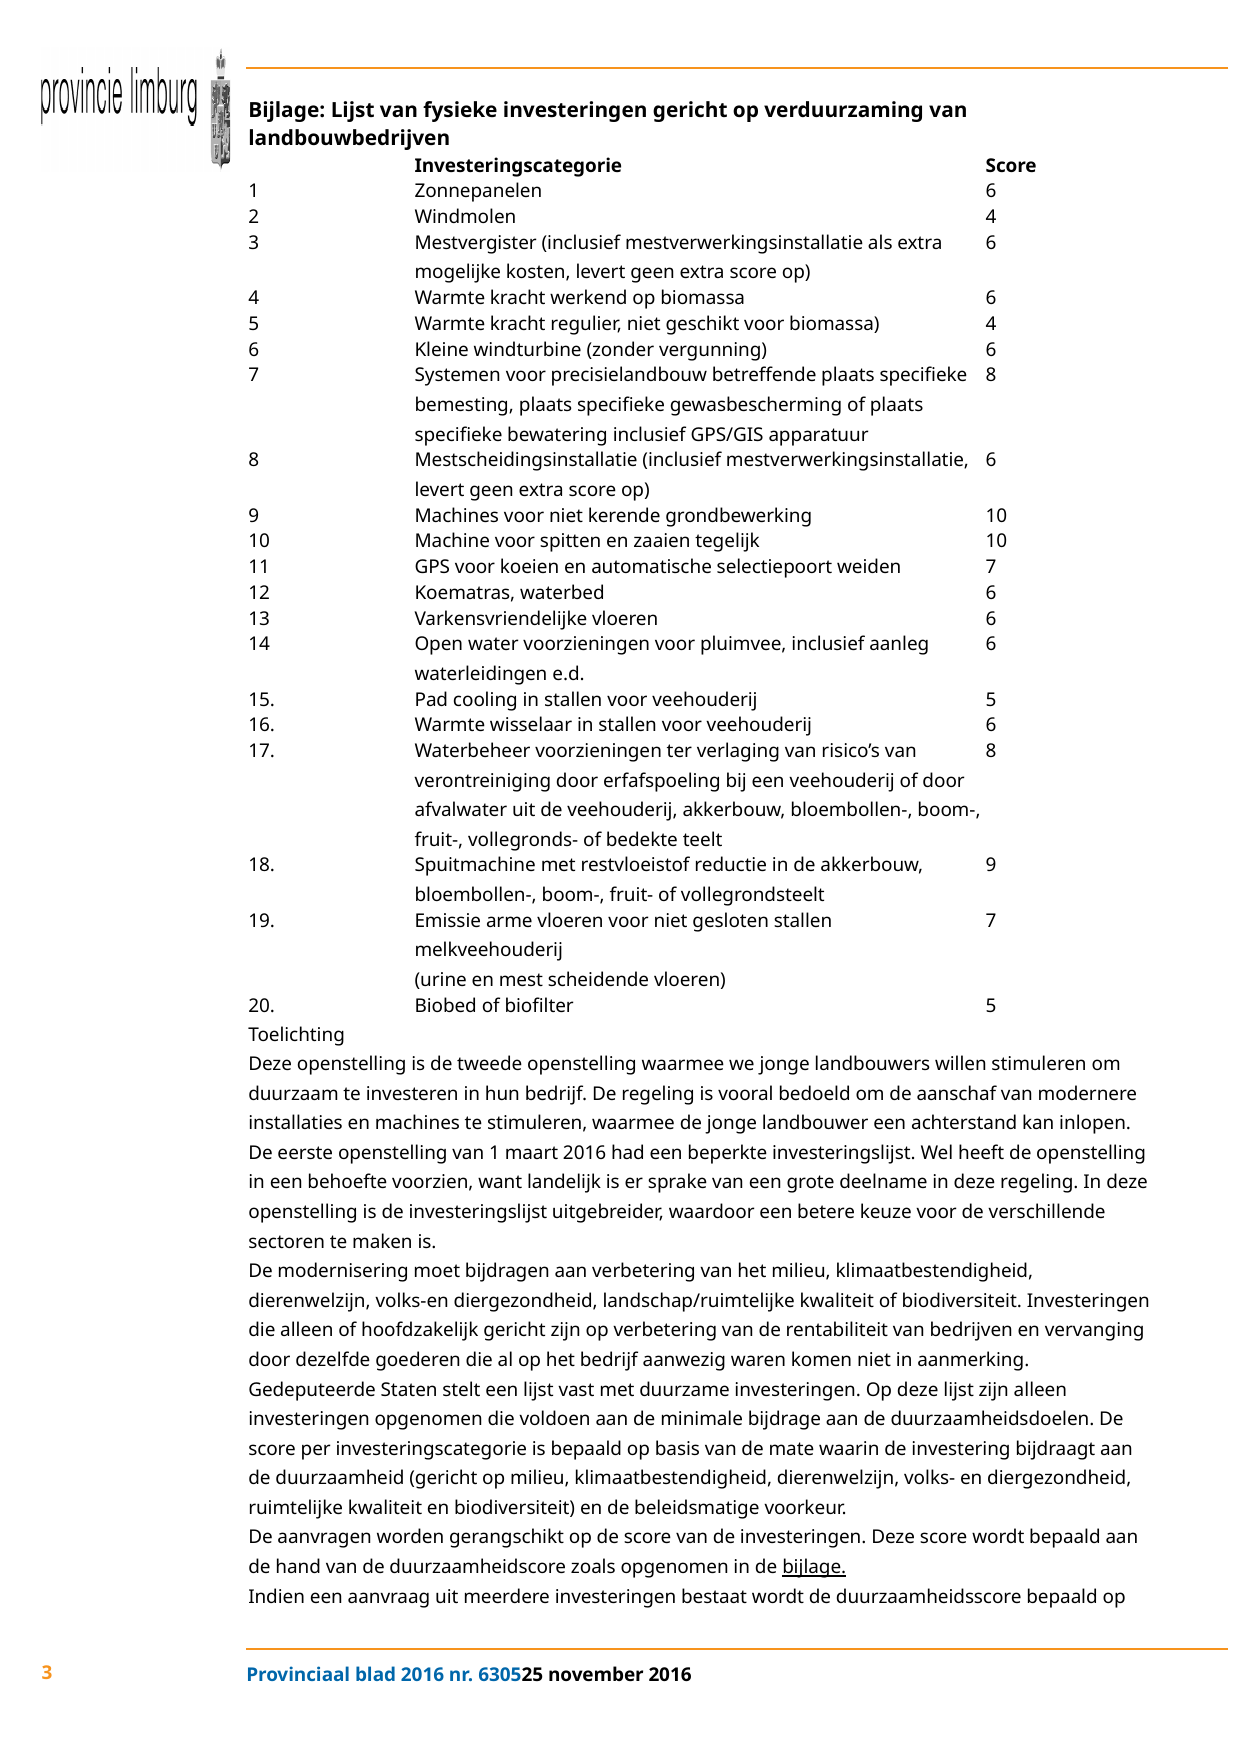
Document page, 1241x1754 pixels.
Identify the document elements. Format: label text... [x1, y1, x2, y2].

table_cell Biobed of biofilter [414, 992, 985, 1018]
table_cell 6 [985, 630, 1152, 686]
text Toelichting [248, 1021, 1152, 1047]
text Indien een aanvraag uit meerdere investeringen bestaat wordt de duurzaamheidsscore bepaald op [248, 1583, 1152, 1609]
table_cell 6 [985, 446, 1152, 502]
table_cell Zonnepanelen [414, 178, 985, 203]
table_cell 6 [985, 178, 1152, 203]
table_cell 18. [248, 852, 414, 907]
table_cell 8 [985, 362, 1152, 446]
table_cell Mestvergister (inclusief mestverwerkingsinstallatie als extra mogelijke kosten, levert geen extra score op) [414, 229, 985, 284]
table_cell 12 [248, 579, 414, 605]
table_cell 6 [985, 336, 1152, 362]
table_cell 10 [985, 502, 1152, 527]
table_cell 7 [985, 907, 1152, 992]
table_cell 8 [248, 446, 414, 502]
table_cell 19. [248, 907, 414, 992]
table_cell 15. [248, 686, 414, 711]
table_cell 7 [248, 362, 414, 446]
table_cell 7 [985, 553, 1152, 579]
text Gedeputeerde Staten stelt een lijst vast met duurzame investeringen. Op deze lijst zijn alleen investeringen opgenomen die voldoen aan de minimale bijdrage aan de duurzaamheidsdoelen. De score per investeringscategorie is bepaald op basis van de mate waarin de investering bijdraagt aan de duurzaamheid (gericht op milieu, klimaatbestendigheid, dierenwelzijn, volks- en diergezondheid, ruimtelijke kwaliteit en biodiversiteit) en de beleidsmatige voorkeur. [248, 1376, 1152, 1520]
text De aanvragen worden gerangschikt op de score van de investeringen. Deze score wordt bepaald aan de hand van de duurzaamheidscore zoals opgenomen in de bijlage. [248, 1524, 1152, 1579]
table_cell 4 [985, 310, 1152, 336]
table_cell 9 [985, 852, 1152, 907]
table_header Score [985, 152, 1152, 178]
table_cell 11 [248, 553, 414, 579]
table_cell Warmte kracht werkend op biomassa [414, 284, 985, 310]
table_cell 3 [248, 229, 414, 284]
table_cell 8 [985, 737, 1152, 852]
text Bijlage: Lijst van fysieke investeringen gericht op verduurzaming van landbouwbedrijven [248, 95, 1152, 152]
text Deze openstelling is de tweede openstelling waarmee we jonge landbouwers willen stimuleren om duurzaam te investeren in hun bedrijf. De regeling is vooral bedoeld om de aanschaf van modernere installaties en machines te stimuleren, waarmee de jonge landbouwer een achterstand kan inlopen. [248, 1050, 1152, 1135]
table_cell Spuitmachine met restvloeistof reductie in de akkerbouw, bloembollen-, boom-, fruit- of vollegrondsteelt [414, 852, 985, 907]
text De modernisering moet bijdragen aan verbetering van het milieu, klimaatbestendigheid, dierenwelzijn, volks-en diergezondheid, landschap/ruimtelijke kwaliteit of biodiversiteit. Investeringen die alleen of hoofdzakelijk gericht zijn op verbetering van de rentabiliteit van bedrijven en vervanging door dezelfde goederen die al op het bedrijf aanwezig waren komen niet in aanmerking. [248, 1257, 1152, 1372]
table_cell 2 [248, 203, 414, 229]
table_cell Kleine windturbine (zonder vergunning) [414, 336, 985, 362]
table_header Investeringscategorie [414, 152, 985, 178]
table_cell Warmte kracht regulier, niet geschikt voor biomassa) [414, 310, 985, 336]
table_cell Koematras, waterbed [414, 579, 985, 605]
table_cell 9 [248, 502, 414, 527]
table_cell 6 [248, 336, 414, 362]
table_cell 6 [985, 605, 1152, 630]
picture [41, 47, 231, 172]
table_cell 10 [985, 528, 1152, 553]
table_cell 1 [248, 178, 414, 203]
table_cell Varkensvriendelijke vloeren [414, 605, 985, 630]
table_cell 5 [248, 310, 414, 336]
table_cell 16. [248, 711, 414, 737]
table_cell Warmte wisselaar in stallen voor veehouderij [414, 711, 985, 737]
table_cell Machines voor niet kerende grondbewerking [414, 502, 985, 527]
table_cell Open water voorzieningen voor pluimvee, inclusief aanleg waterleidingen e.d. [414, 630, 985, 686]
table_cell Waterbeheer voorzieningen ter verlaging van risico’s van verontreiniging door erfafspoeling bij een veehouderij of door afvalwater uit de veehouderij, akkerbouw, bloembollen-, boom-, fruit-, vollegronds- of bedekte teelt [414, 737, 985, 852]
table_cell Mestscheidingsinstallatie (inclusief mestverwerkingsinstallatie, levert geen extra score op) [414, 446, 985, 502]
table_cell 17. [248, 737, 414, 852]
table_cell 6 [985, 229, 1152, 284]
table_cell 6 [985, 711, 1152, 737]
table_cell 13 [248, 605, 414, 630]
table_cell 4 [985, 203, 1152, 229]
table_cell 6 [985, 284, 1152, 310]
table_cell Machine voor spitten en zaaien tegelijk [414, 528, 985, 553]
table_cell 14 [248, 630, 414, 686]
table_header [248, 152, 414, 178]
table_cell 20. [248, 992, 414, 1018]
table_cell Systemen voor precisielandbouw betreffende plaats specifieke bemesting, plaats specifieke gewasbescherming of plaats specifieke bewatering inclusief GPS/GIS apparatuur [414, 362, 985, 446]
table_cell 6 [985, 579, 1152, 605]
table_cell 5 [985, 686, 1152, 711]
table_cell GPS voor koeien en automatische selectiepoort weiden [414, 553, 985, 579]
table_cell Pad cooling in stallen voor veehouderij [414, 686, 985, 711]
table_cell 5 [985, 992, 1152, 1018]
table_cell 4 [248, 284, 414, 310]
table_cell Windmolen [414, 203, 985, 229]
table_cell Emissie arme vloeren voor niet gesloten stallen melkveehouderij (urine en mest scheidende vloeren) [414, 907, 985, 992]
table_cell 10 [248, 528, 414, 553]
text De eerste openstelling van 1 maart 2016 had een beperkte investeringslijst. Wel heeft de openstelling in een behoefte voorzien, want landelijk is er sprake van een grote deelname in deze regeling. In deze openstelling is de investeringslijst uitgebreider, waardoor een betere keuze voor de verschillende sectoren te maken is. [248, 1139, 1152, 1254]
